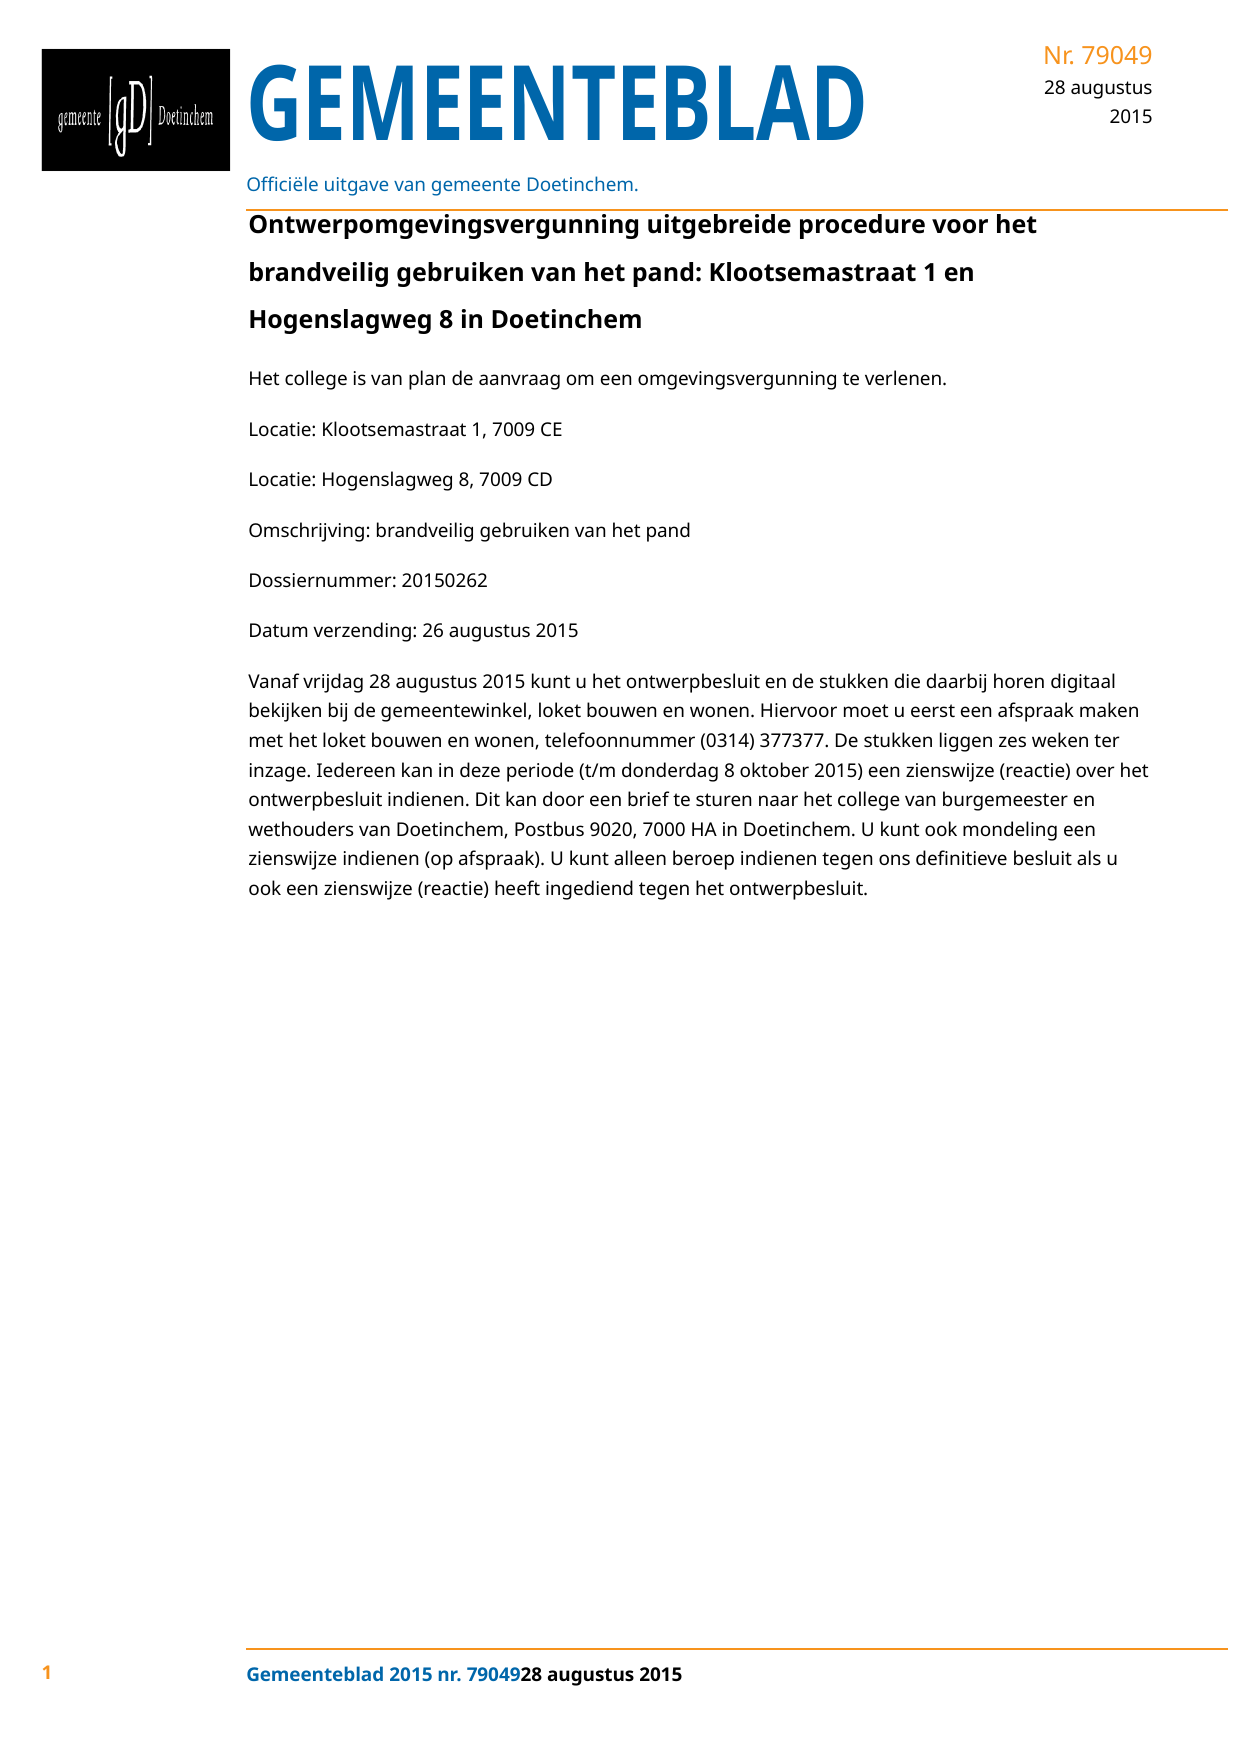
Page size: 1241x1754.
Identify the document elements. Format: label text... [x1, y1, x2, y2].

text Datum verzending: 26 augustus 2015 [248, 618, 1152, 643]
text Locatie: Hogenslagweg 8, 7009 CD [248, 466, 1152, 492]
picture [41, 47, 231, 172]
text Ontwerpomgevingsvergunning uitgebreide procedure voor het brandveilig gebruiken van het pand: Klootsemastraat 1 en Hogenslagweg 8 in Doetinchem [248, 211, 1152, 336]
text Locatie: Klootsemastraat 1, 7009 CE [248, 416, 1152, 442]
text Vanaf vrijdag 28 augustus 2015 kunt u het ontwerpbesluit en de stukken die daarbij horen digitaal bekijken bij de gemeentewinkel, loket bouwen en wonen. Hiervoor moet u eerst een afspraak maken met het loket bouwen en wonen, telefoonnummer (0314) 377377. De stukken liggen zes weken ter inzage. Iedereen kan in deze periode (t/m donderdag 8 oktober 2015) een zienswijze (reactie) over het ontwerpbesluit indienen. Dit kan door een brief te sturen naar het college van burgemeester en wethouders van Doetinchem, Postbus 9020, 7000 HA in Doetinchem. U kunt ook mondeling een zienswijze indienen (op afspraak). U kunt alleen beroep indienen tegen ons definitieve besluit als u ook een zienswijze (reactie) heeft ingediend tegen het ontwerpbesluit. [248, 668, 1152, 901]
text Het college is van plan de aanvraag om een omgevingsvergunning te verlenen. [248, 366, 1152, 391]
text Omschrijving: brandveilig gebruiken van het pand [248, 517, 1152, 542]
text Dossiernummer: 20150262 [248, 567, 1152, 593]
